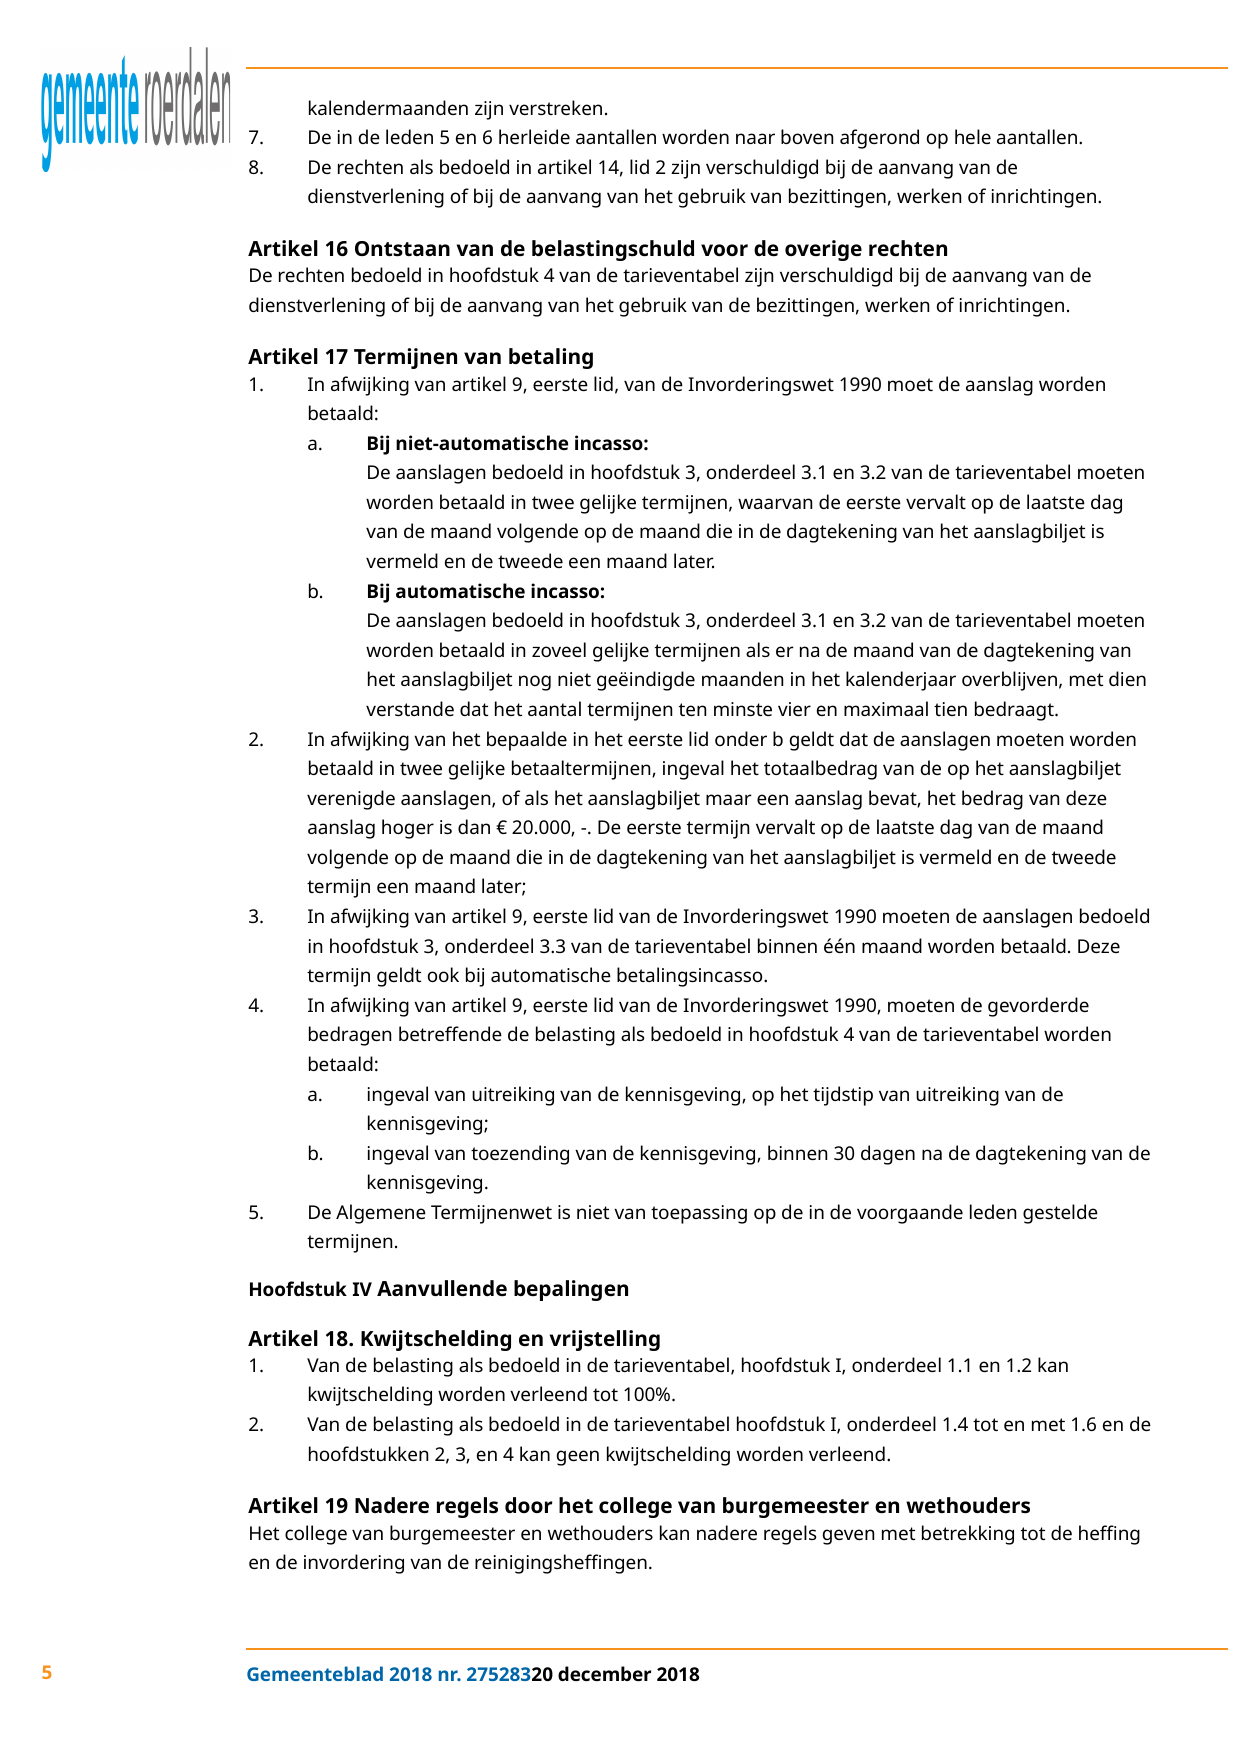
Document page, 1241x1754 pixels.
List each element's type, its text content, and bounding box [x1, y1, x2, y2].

text Artikel 19 Nadere regels door het college van burgemeester en wethouders [248, 1491, 1152, 1520]
text Hoofdstuk IV Aanvullende bepalingen [248, 1274, 1152, 1303]
list De aanslagen bedoeld in hoofdstuk 3, onderdeel 3.1 en 3.2 van de tarieventabel moeten worden betaald in zoveel gelijke termijnen als er na de maand van de dagtekening van het aanslagbiljet nog niet geëindigde maanden in het kalenderjaar overblijven, met dien verstande dat het aantal termijnen ten minste vier en maximaal tien bedraagt. [307, 607, 1152, 722]
picture [41, 134, 48, 172]
list In afwijking van het bepaalde in het eerste lid onder b geldt dat de aanslagen moeten worden betaald in twee gelijke betaaltermijnen, ingeval het totaalbedrag van de op het aanslagbiljet verenigde aanslagen, of als het aanslagbiljet maar een aanslag bevat, het bedrag van deze aanslag hoger is dan € 20.000, -. De eerste termijn vervalt op de laatste dag van de maand volgende op de maand die in de dagtekening van het aanslagbiljet is vermeld en de tweede termijn een maand later; [248, 726, 1152, 899]
text Artikel 17 Termijnen van betaling [248, 342, 1152, 371]
list De Algemene Termijnenwet is niet van toepassing op de in de voorgaande leden gestelde termijnen. [248, 1199, 1152, 1254]
text Artikel 16 Ontstaan van de belastingschuld voor de overige rechten [248, 234, 1152, 262]
text Het college van burgemeester en wethouders kan nadere regels geven met betrekking tot de heffing en de invordering van de reinigingsheffingen. [248, 1520, 1152, 1575]
picture [41, 47, 231, 172]
list kalendermaanden zijn verstreken. [248, 95, 1152, 121]
list In afwijking van artikel 9, eerste lid van de Invorderingswet 1990, moeten de gevorderde bedragen betreffende de belasting als bedoeld in hoofdstuk 4 van de tarieventabel worden betaald: [248, 992, 1152, 1077]
list Bij automatische incasso: [307, 578, 1152, 604]
list In afwijking van artikel 9, eerste lid, van de Invorderingswet 1990 moet de aanslag worden betaald: [248, 371, 1152, 426]
text Artikel 18. Kwijtschelding en vrijstelling [248, 1324, 1152, 1352]
list ingeval van uitreiking van de kennisgeving, op het tijdstip van uitreiking van de kennisgeving; [307, 1081, 1152, 1136]
list De rechten als bedoeld in artikel 14, lid 2 zijn verschuldigd bij de aanvang van de dienstverlening of bij de aanvang van het gebruik van bezittingen, werken of inrichtingen. [248, 154, 1152, 209]
text De rechten bedoeld in hoofdstuk 4 van de tarieventabel zijn verschuldigd bij de aanvang van de dienstverlening of bij de aanvang van het gebruik van de bezittingen, werken of inrichtingen. [248, 262, 1152, 318]
list In afwijking van artikel 9, eerste lid van de Invorderingswet 1990 moeten de aanslagen bedoeld in hoofdstuk 3, onderdeel 3.3 van de tarieventabel binnen één maand worden betaald. Deze termijn geldt ook bij automatische betalingsincasso. [248, 903, 1152, 988]
list De in de leden 5 en 6 herleide aantallen worden naar boven afgerond op hele aantallen. [248, 124, 1152, 150]
list Van de belasting als bedoeld in de tarieventabel, hoofdstuk I, onderdeel 1.1 en 1.2 kan kwijtschelding worden verleend tot 100%. [248, 1352, 1152, 1407]
list Bij niet-automatische incasso: [307, 430, 1152, 456]
list De aanslagen bedoeld in hoofdstuk 3, onderdeel 3.1 en 3.2 van de tarieventabel moeten worden betaald in twee gelijke termijnen, waarvan de eerste vervalt op de laatste dag van de maand volgende op de maand die in de dagtekening van het aanslagbiljet is vermeld en de tweede een maand later. [307, 459, 1152, 574]
list ingeval van toezending van de kennisgeving, binnen 30 dagen na de dagtekening van de kennisgeving. [307, 1140, 1152, 1195]
list Van de belasting als bedoeld in de tarieventabel hoofdstuk I, onderdeel 1.4 tot en met 1.6 en de hoofdstukken 2, 3, en 4 kan geen kwijtschelding worden verleend. [248, 1411, 1152, 1467]
